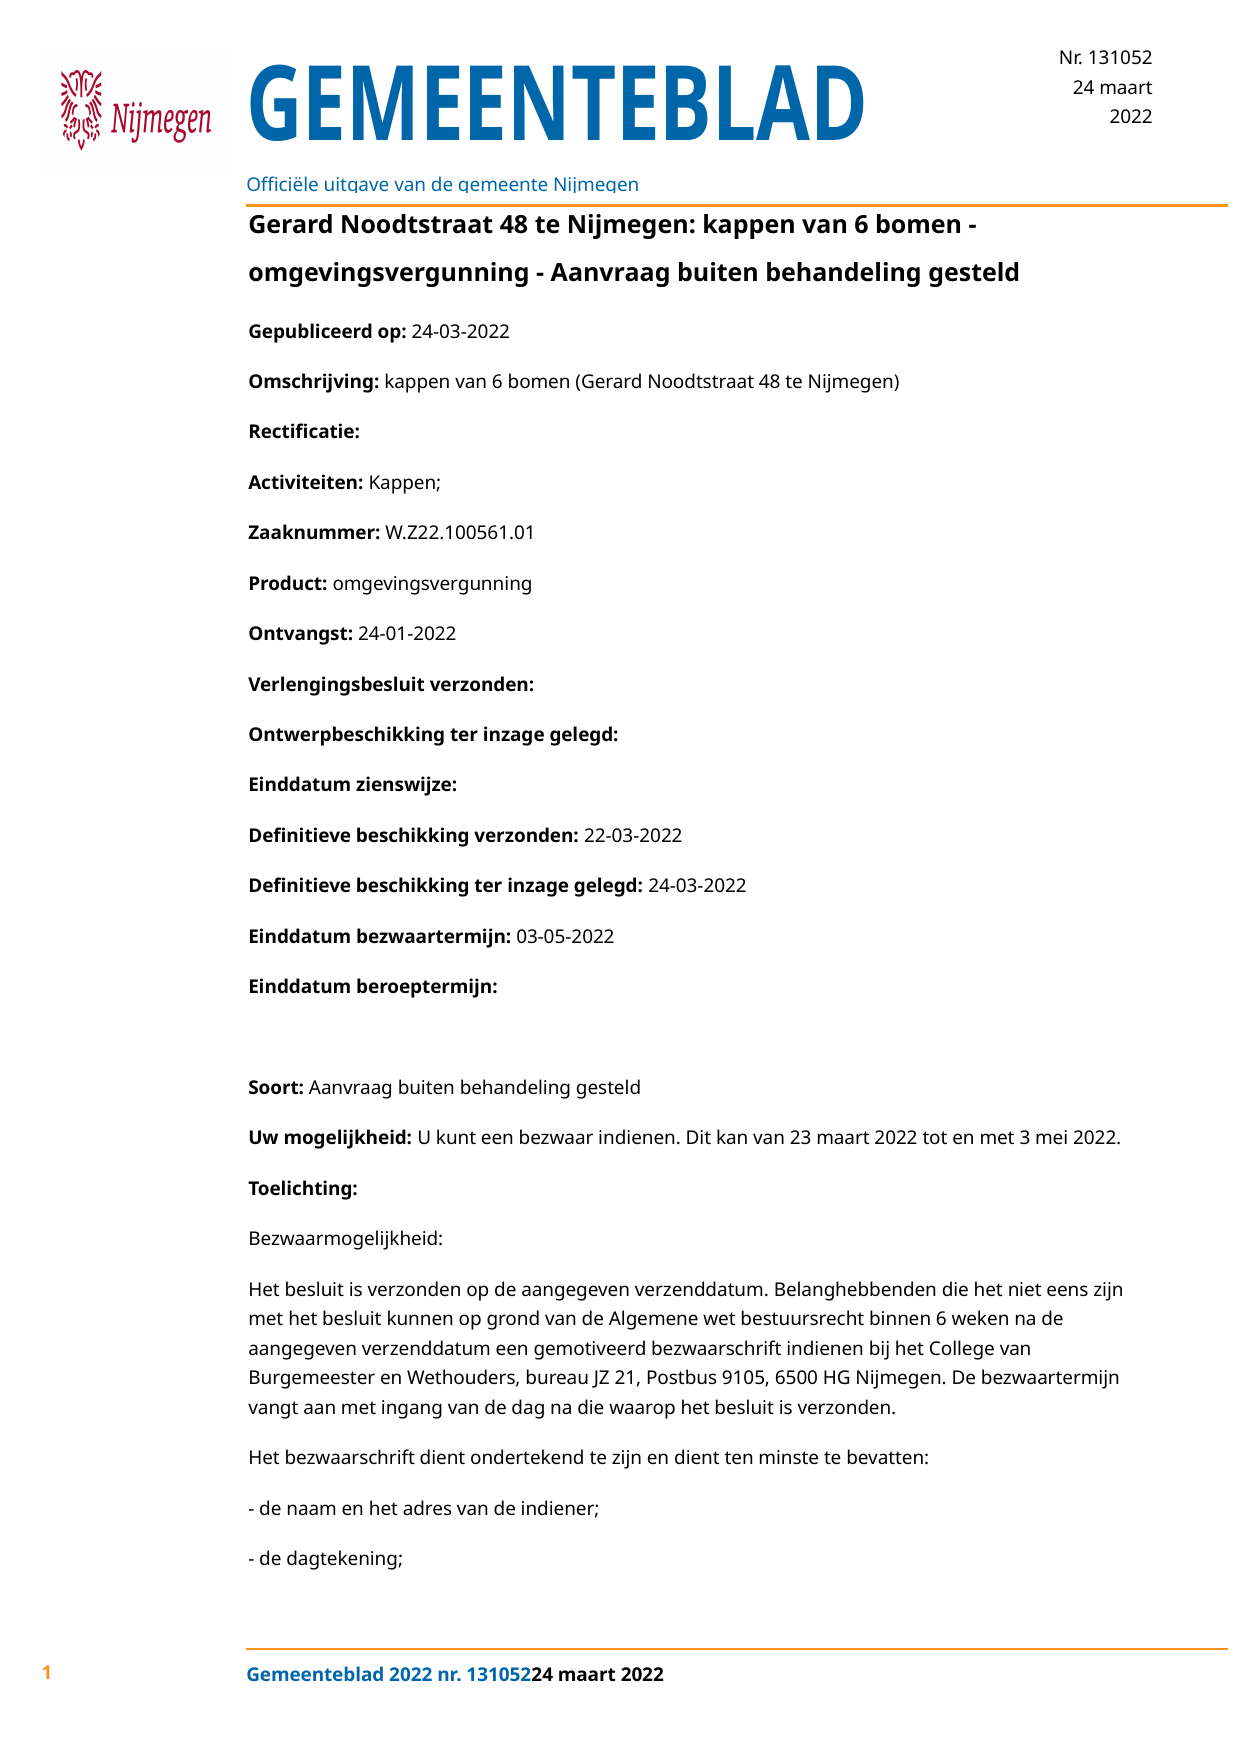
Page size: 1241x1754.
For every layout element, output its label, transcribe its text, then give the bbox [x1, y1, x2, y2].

text Einddatum zienswijze: [248, 772, 1152, 797]
text Product: omgevingsvergunning [248, 570, 1152, 596]
text Einddatum bezwaartermijn: 03-05-2022 [248, 923, 1152, 949]
text Toelichting: [248, 1175, 1152, 1201]
text Rectificatie: [248, 419, 1152, 444]
text Definitieve beschikking ter inzage gelegd: 24-03-2022 [248, 872, 1152, 898]
text Einddatum beroeptermijn: [248, 973, 1152, 999]
text Gepubliceerd op: 24-03-2022 [248, 318, 1152, 344]
text Activiteiten: Kappen; [248, 469, 1152, 495]
text Het bezwaarschrift dient ondertekend te zijn en dient ten minste te bevatten: [248, 1444, 1152, 1470]
text Ontvangst: 24-01-2022 [248, 620, 1152, 646]
text Gerard Noodtstraat 48 te Nijmegen: kappen van 6 bomen - omgevingsvergunning - Aanvraag buiten behandeling gesteld [248, 207, 1152, 288]
text Bezwaarmogelijkheid: [248, 1225, 1152, 1251]
text Het besluit is verzonden op de aangegeven verzenddatum. Belanghebbenden die het niet eens zijn met het besluit kunnen op grond van de Algemene wet bestuursrecht binnen 6 weken na de aangegeven verzenddatum een gemotiveerd bezwaarschrift indienen bij het College van Burgemeester en Wethouders, bureau JZ 21, Postbus 9105, 6500 HG Nijmegen. De bezwaartermijn vangt aan met ingang van de dag na die waarop het besluit is verzonden. [248, 1276, 1152, 1420]
picture [41, 47, 231, 172]
text Ontwerpbeschikking ter inzage gelegd: [248, 721, 1152, 747]
text - de naam en het adres van de indiener; [248, 1495, 1152, 1521]
text Verlengingsbesluit verzonden: [248, 671, 1152, 697]
text Soort: Aanvraag buiten behandeling gesteld [248, 1074, 1152, 1100]
text Zaaknummer: W.Z22.100561.01 [248, 519, 1152, 545]
text Uw mogelijkheid: U kunt een bezwaar indienen. Dit kan van 23 maart 2022 tot en met 3 mei 2022. [248, 1124, 1152, 1150]
text Definitieve beschikking verzonden: 22-03-2022 [248, 822, 1152, 848]
text - de dagtekening; [248, 1545, 1152, 1571]
text Omschrijving: kappen van 6 bomen (Gerard Noodtstraat 48 te Nijmegen) [248, 368, 1152, 394]
